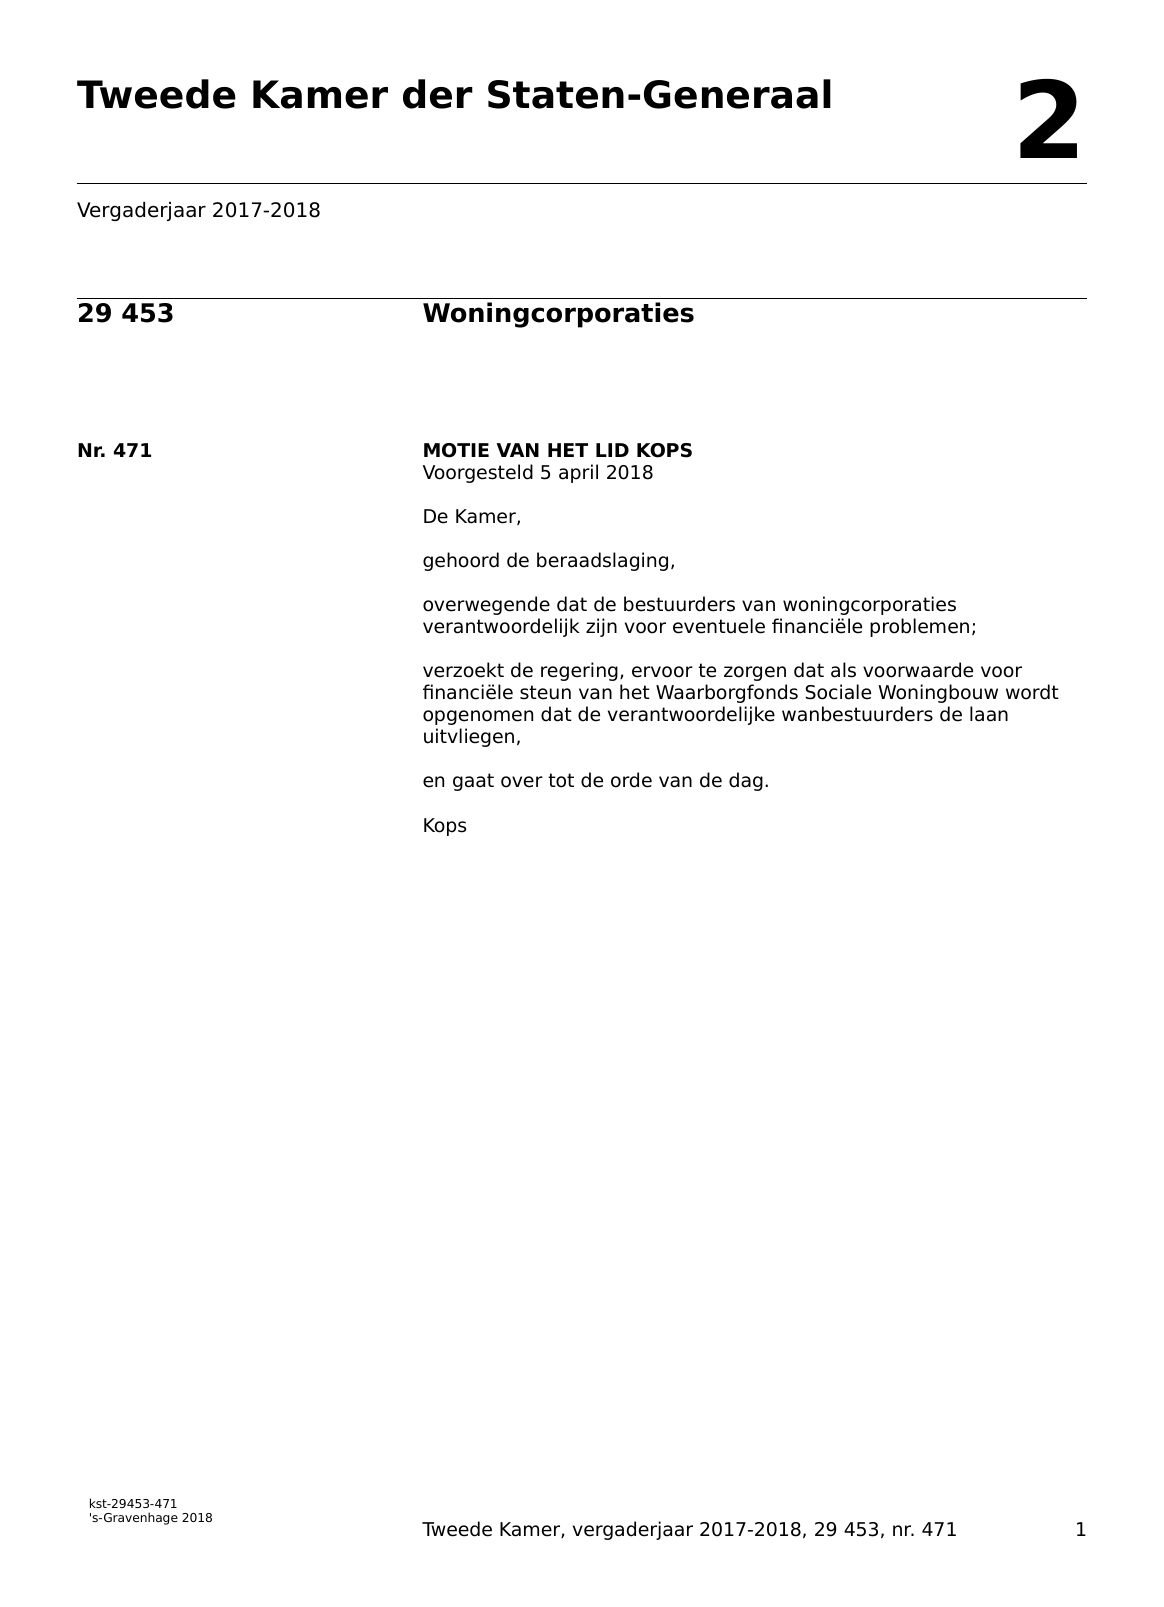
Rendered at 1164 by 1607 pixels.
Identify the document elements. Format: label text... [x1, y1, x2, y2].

text kst-29453-471 [88, 1497, 323, 1511]
subtitle Nr. 471 MOTIE VAN HET LID KOPS [77, 440, 1087, 462]
table_cell Vergaderjaar 2017-2018 [77, 184, 1087, 298]
text Kops [422, 814, 1087, 837]
subtitle 29 453 Woningcorporaties [77, 299, 1087, 329]
text overwegende dat de bestuurders van woningcorporaties verantwoordelijk zijn voor eventuele financiële problemen; [422, 594, 1087, 638]
table_header Tweede Kamer der Staten-Generaal [77, 59, 886, 183]
text verzoekt de regering, ervoor te zorgen dat als voorwaarde voor financiële steun van het Waarborgfonds Sociale Woningbouw wordt opgenomen dat de verantwoordelijke wanbestuurders de laan uitvliegen, [422, 660, 1087, 748]
text 's-Gravenhage 2018 [88, 1511, 323, 1525]
text gehoord de beraadslaging, [422, 550, 1087, 572]
text en gaat over tot de orde van de dag. [422, 770, 1087, 792]
table_header 2 [886, 59, 1087, 183]
text De Kamer, [422, 506, 1087, 528]
text Voorgesteld 5 april 2018 [422, 462, 1087, 484]
